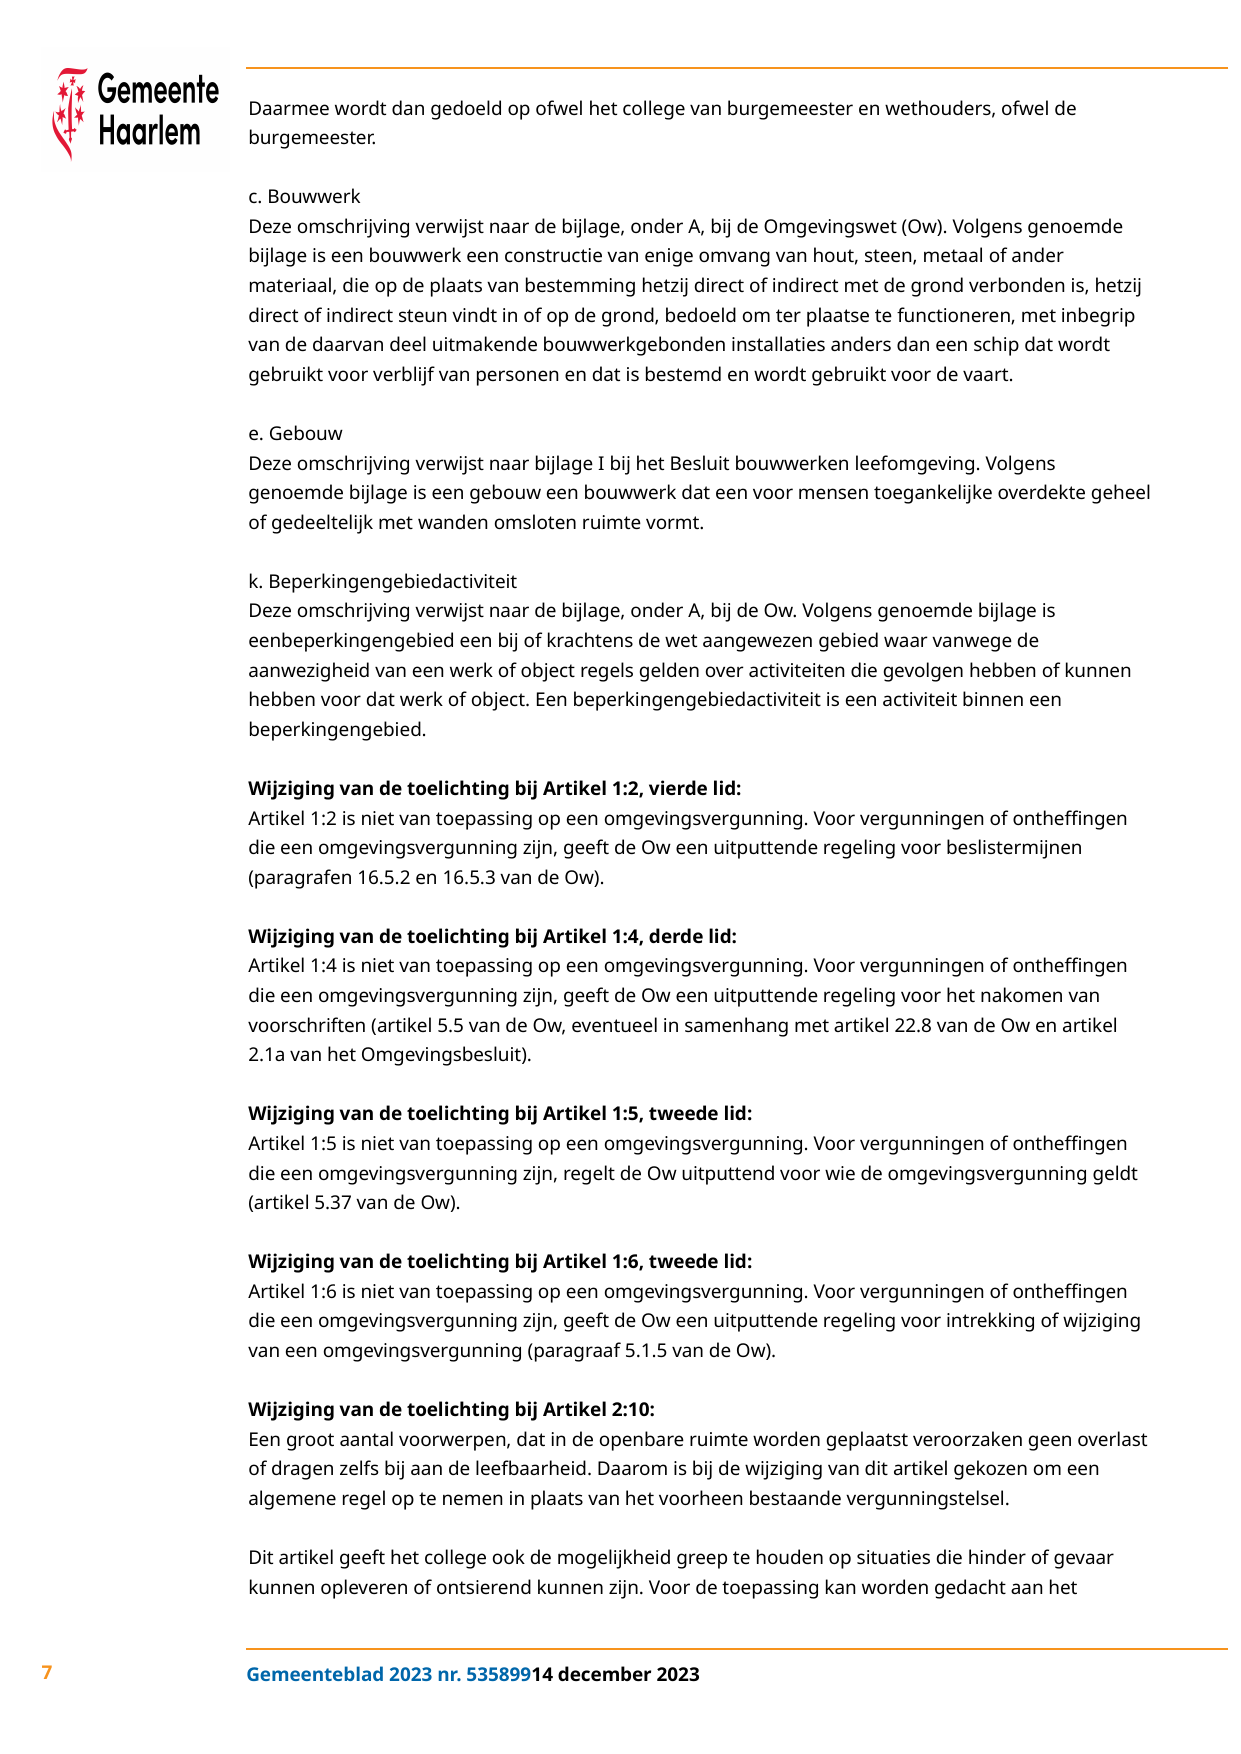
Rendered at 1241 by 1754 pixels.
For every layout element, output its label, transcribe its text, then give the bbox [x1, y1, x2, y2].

picture [41, 47, 231, 172]
text Wijziging van de toelichting bij Artikel 1:2, vierde lid: [248, 775, 1152, 801]
text Wijziging van de toelichting bij Artikel 1:5, tweede lid: [248, 1101, 1152, 1126]
text c. Bouwwerk [248, 183, 1152, 209]
text Deze omschrijving verwijst naar de bijlage, onder A, bij de Omgevingswet (Ow). Volgens genoemde bijlage is een bouwwerk een constructie van enige omvang van hout, steen, metaal of ander materiaal, die op de plaats van bestemming hetzij direct of indirect met de grond verbonden is, hetzij direct of indirect steun vindt in of op de grond, bedoeld om ter plaatse te functioneren, met inbegrip van de daarvan deel uitmakende bouwwerkgebonden installaties anders dan een schip dat wordt gebruikt voor verblijf van personen en dat is bestemd en wordt gebruikt voor de vaart. [248, 213, 1152, 387]
text Wijziging van de toelichting bij Artikel 1:6, tweede lid: [248, 1248, 1152, 1274]
text Wijziging van de toelichting bij Artikel 2:10: [248, 1396, 1152, 1422]
text k. Beperkingengebiedactiviteit [248, 568, 1152, 594]
text Wijziging van de toelichting bij Artikel 1:4, derde lid: [248, 923, 1152, 949]
text Artikel 1:2 is niet van toepassing op een omgevingsvergunning. Voor vergunningen of ontheffingen die een omgevingsvergunning zijn, geeft de Ow een uitputtende regeling voor beslistermijnen (paragrafen 16.5.2 en 16.5.3 van de Ow). [248, 805, 1152, 890]
text Deze omschrijving verwijst naar bijlage I bij het Besluit bouwwerken leefomgeving. Volgens genoemde bijlage is een gebouw een bouwwerk dat een voor mensen toegankelijke overdekte geheel of gedeeltelijk met wanden omsloten ruimte vormt. [248, 450, 1152, 535]
text Artikel 1:4 is niet van toepassing op een omgevingsvergunning. Voor vergunningen of ontheffingen die een omgevingsvergunning zijn, geeft de Ow een uitputtende regeling voor het nakomen van voorschriften (artikel 5.5 van de Ow, eventueel in samenhang met artikel 22.8 van de Ow en artikel 2.1a van het Omgevingsbesluit). [248, 953, 1152, 1067]
text Artikel 1:6 is niet van toepassing op een omgevingsvergunning. Voor vergunningen of ontheffingen die een omgevingsvergunning zijn, geeft de Ow een uitputtende regeling voor intrekking of wijziging van een omgevingsvergunning (paragraaf 5.1.5 van de Ow). [248, 1278, 1152, 1363]
text Deze omschrijving verwijst naar de bijlage, onder A, bij de Ow. Volgens genoemde bijlage is eenbeperkingengebied een bij of krachtens de wet aangewezen gebied waar vanwege de aanwezigheid van een werk of object regels gelden over activiteiten die gevolgen hebben of kunnen hebben voor dat werk of object. Een beperkingengebiedactiviteit is een activiteit binnen een beperkingengebied. [248, 598, 1152, 742]
text Daarmee wordt dan gedoeld op ofwel het college van burgemeester en wethouders, ofwel de burgemeester. [248, 95, 1152, 150]
text e. Gebouw [248, 420, 1152, 446]
text Dit artikel geeft het college ook de mogelijkheid greep te houden op situaties die hinder of gevaar kunnen opleveren of ontsierend kunnen zijn. Voor de toepassing kan worden gedacht aan het [248, 1544, 1152, 1600]
text Een groot aantal voorwerpen, dat in de openbare ruimte worden geplaatst veroorzaken geen overlast of dragen zelfs bij aan de leefbaarheid. Daarom is bij de wijziging van dit artikel gekozen om een algemene regel op te nemen in plaats van het voorheen bestaande vergunningstelsel. [248, 1426, 1152, 1511]
text Artikel 1:5 is niet van toepassing op een omgevingsvergunning. Voor vergunningen of ontheffingen die een omgevingsvergunning zijn, regelt de Ow uitputtend voor wie de omgevingsvergunning geldt (artikel 5.37 van de Ow). [248, 1130, 1152, 1215]
